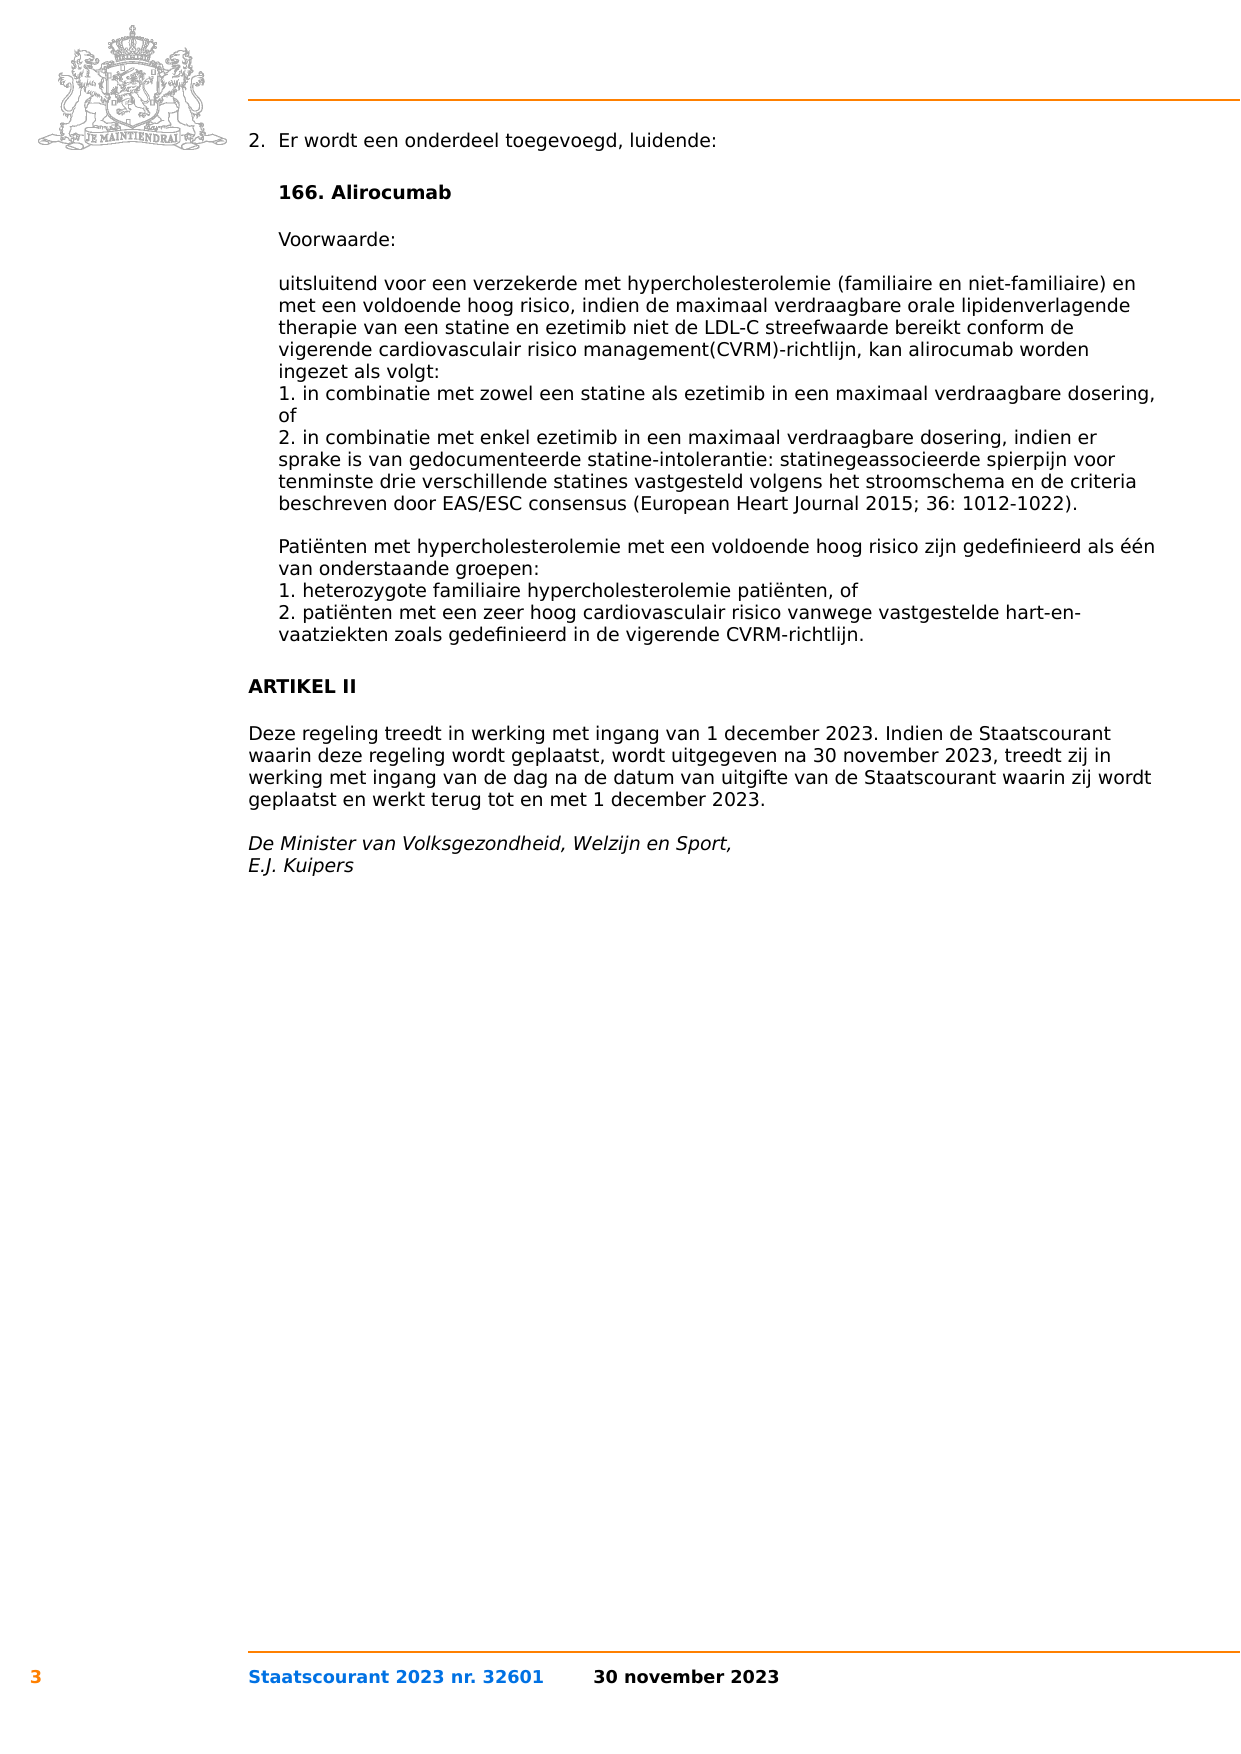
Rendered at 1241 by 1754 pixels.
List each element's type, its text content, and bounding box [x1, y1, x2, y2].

text Deze regeling treedt in werking met ingang van 1 december 2023. Indien de Staatscourant waarin deze regeling wordt geplaatst, wordt uitgegeven na 30 november 2023, treedt zij in werking met ingang van de dag na de datum van uitgifte van de Staatscourant waarin zij wordt geplaatst en werkt terug tot en met 1 december 2023. [248, 723, 1163, 811]
text Voorwaarde: [278, 229, 1163, 251]
text De Minister van Volksgezondheid, Welzijn en Sport, E.J. Kuipers [248, 833, 1163, 877]
text 2. Er wordt een onderdeel toegevoegd, luidende: [248, 130, 1163, 152]
text 2. in combinatie met enkel ezetimib in een maximaal verdraagbare dosering, indien er sprake is van gedocumenteerde statine-intolerantie: statinegeassocieerde spierpijn voor tenminste drie verschillende statines vastgesteld volgens het stroomschema en de criteria beschreven door EAS/ESC consensus (European Heart Journal 2015; 36: 1012-1022). [278, 427, 1163, 514]
subtitle ARTIKEL II [248, 676, 1163, 698]
subtitle 166. Alirocumab [278, 182, 1163, 204]
text Patiënten met hypercholesterolemie met een voldoende hoog risico zijn gedefinieerd als één van onderstaande groepen: [278, 536, 1163, 580]
text 2. patiënten met een zeer hoog cardiovasculair risico vanwege vastgestelde hart-en-vaatziekten zoals gedefinieerd in de vigerende CVRM-richtlijn. [278, 602, 1163, 646]
picture [38, 25, 227, 150]
text 1. heterozygote familiaire hypercholesterolemie patiënten, of [278, 580, 1163, 602]
text uitsluitend voor een verzekerde met hypercholesterolemie (familiaire en niet-familiaire) en met een voldoende hoog risico, indien de maximaal verdraagbare orale lipidenverlagende therapie van een statine en ezetimib niet de LDL-C streefwaarde bereikt conform de vigerende cardiovasculair risico management(CVRM)-richtlijn, kan alirocumab worden ingezet als volgt: [278, 273, 1163, 383]
text 1. in combinatie met zowel een statine als ezetimib in een maximaal verdraagbare dosering, of [278, 383, 1163, 427]
